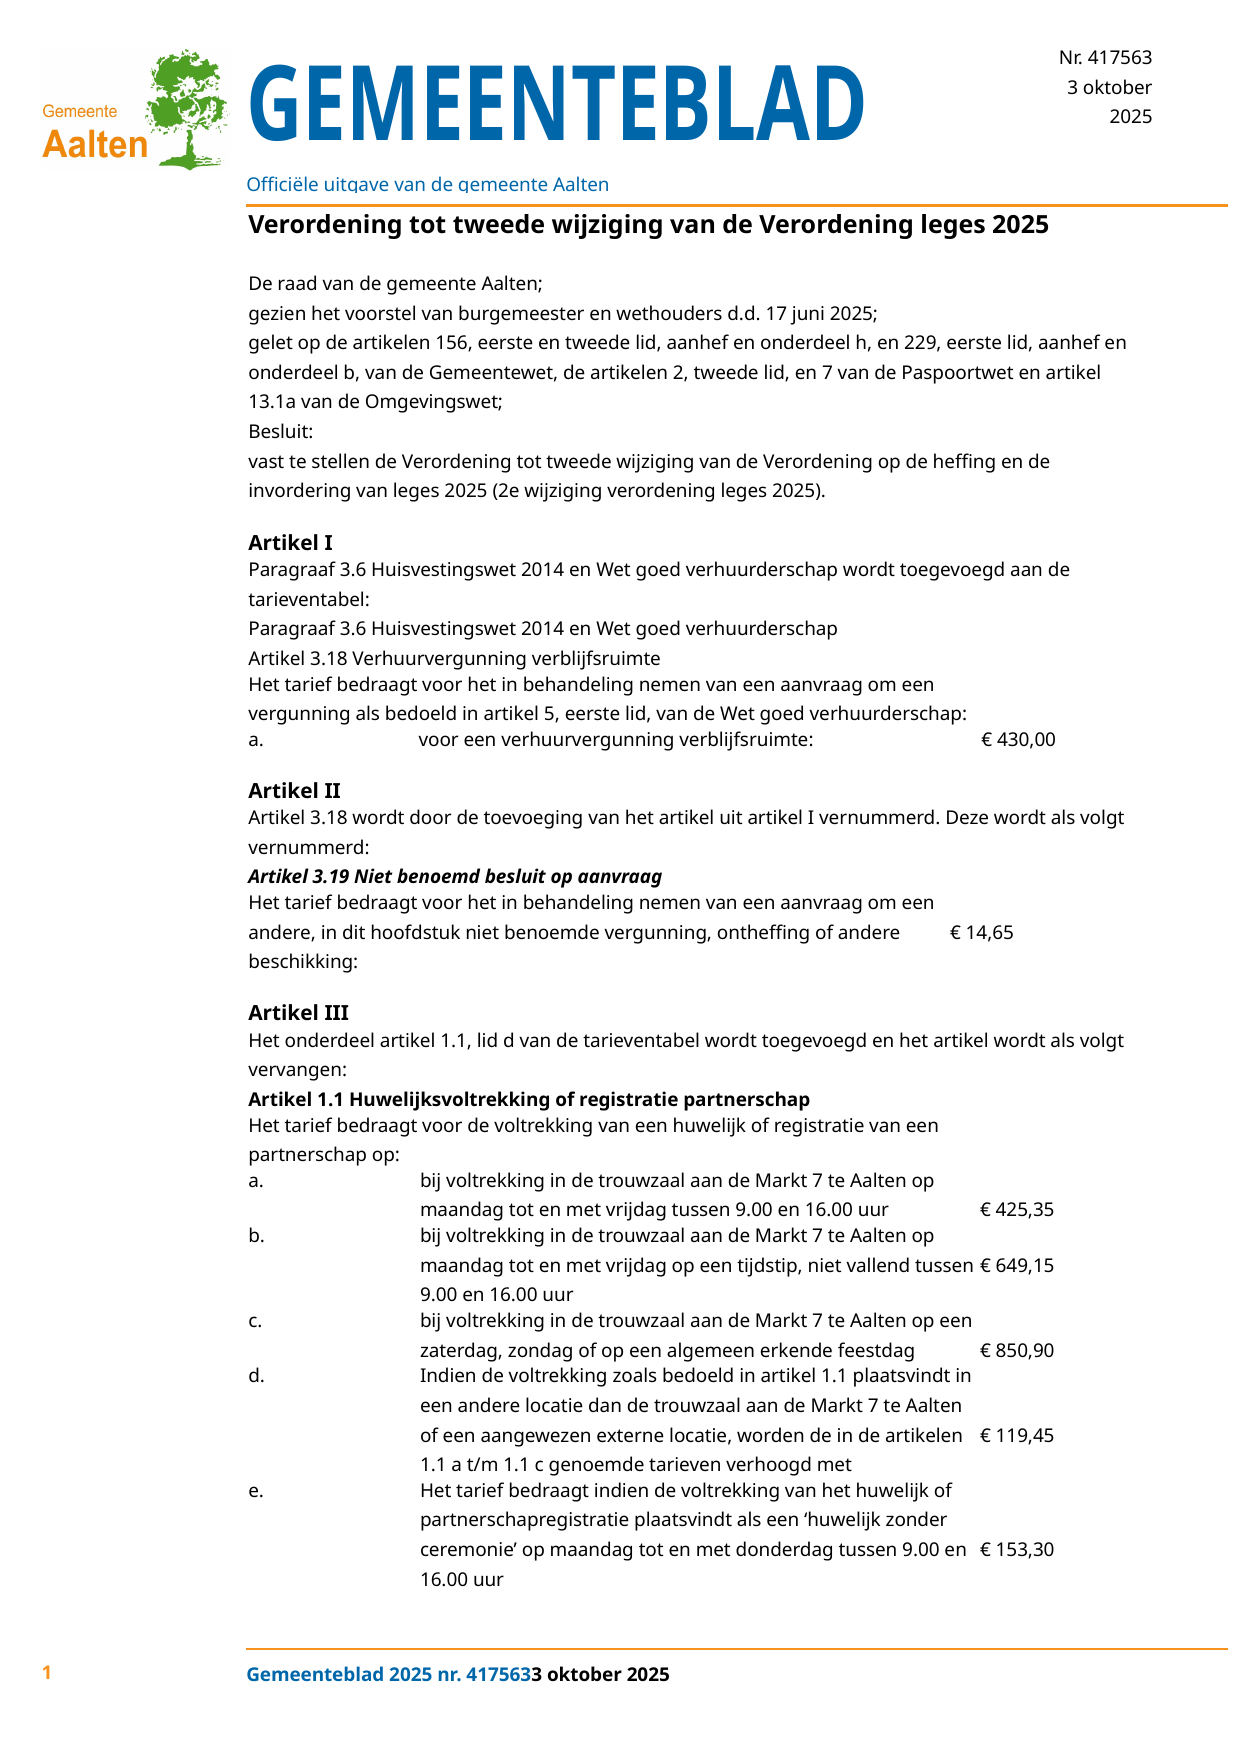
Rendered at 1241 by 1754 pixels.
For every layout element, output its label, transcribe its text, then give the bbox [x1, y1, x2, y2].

text Artikel III [248, 998, 1152, 1027]
table_cell € 649,15 [980, 1223, 1152, 1307]
text Paragraaf 3.6 Huisvestingswet 2014 en Wet goed verhuurderschap wordt toegevoegd aan de tarieventabel: [248, 556, 1152, 612]
table_cell e. [248, 1477, 420, 1592]
table_cell [980, 1112, 1152, 1167]
table_cell € 119,45 [980, 1363, 1152, 1477]
text Paragraaf 3.6 Huisvestingswet 2014 en Wet goed verhuurderschap [248, 615, 1152, 641]
table_cell € 850,90 [980, 1307, 1152, 1363]
table_cell Indien de voltrekking zoals bedoeld in artikel 1.1 plaatsvindt in een andere locatie dan de trouwzaal aan de Markt 7 te Aalten of een aangewezen externe locatie, worden de in de artikelen 1.1 a t/m 1.1 c genoemde tarieven verhoogd met [420, 1363, 980, 1477]
table_cell voor een verhuurvergunning verblijfsruimte: [418, 726, 981, 752]
table_cell a. [248, 726, 418, 752]
table_header Artikel 3.19 Niet benoemd besluit op aanvraag [248, 864, 950, 889]
table_cell c. [248, 1307, 420, 1363]
table_cell bij voltrekking in de trouwzaal aan de Markt 7 te Aalten op maandag tot en met vrijdag tussen 9.00 en 16.00 uur [420, 1167, 980, 1222]
table_cell b. [248, 1223, 420, 1307]
table_cell € 425,35 [980, 1167, 1152, 1222]
text De raad van de gemeente Aalten; [248, 270, 1152, 296]
table_cell Het tarief bedraagt indien de voltrekking van het huwelijk of partnerschapregistratie plaatsvindt als een ‘huwelijk zonder ceremonie’ op maandag tot en met donderdag tussen 9.00 en 16.00 uur [420, 1477, 980, 1592]
text Besluit: [248, 418, 1152, 444]
text Artikel I [248, 528, 1152, 556]
text gezien het voorstel van burgemeester en wethouders d.d. 17 juni 2025; [248, 300, 1152, 326]
text Artikel II [248, 776, 1152, 804]
text Artikel 3.18 wordt door de toevoeging van het artikel uit artikel I vernummerd. Deze wordt als volgt vernummerd: [248, 804, 1152, 860]
table_header [981, 645, 1152, 671]
table_cell bij voltrekking in de trouwzaal aan de Markt 7 te Aalten op een zaterdag, zondag of op een algemeen erkende feestdag [420, 1307, 980, 1363]
picture [41, 47, 231, 172]
table_header [980, 1086, 1152, 1112]
table_cell Het tarief bedraagt voor het in behandeling nemen van een aanvraag om een vergunning als bedoeld in artikel 5, eerste lid, van de Wet goed verhuurderschap: [248, 671, 981, 726]
table_cell € 14,65 [950, 889, 1152, 974]
table_cell d. [248, 1363, 420, 1477]
table_cell Het tarief bedraagt voor de voltrekking van een huwelijk of registratie van een partnerschap op: [248, 1112, 980, 1167]
table_cell bij voltrekking in de trouwzaal aan de Markt 7 te Aalten op maandag tot en met vrijdag op een tijdstip, niet vallend tussen 9.00 en 16.00 uur [420, 1223, 980, 1307]
text Het onderdeel artikel 1.1, lid d van de tarieventabel wordt toegevoegd en het artikel wordt als volgt vervangen: [248, 1027, 1152, 1082]
text Verordening tot tweede wijziging van de Verordening leges 2025 [248, 207, 1152, 241]
text vast te stellen de Verordening tot tweede wijziging van de Verordening op de heffing en de invordering van leges 2025 (2e wijziging verordening leges 2025). [248, 448, 1152, 503]
text gelet op de artikelen 156, eerste en tweede lid, aanhef en onderdeel h, en 229, eerste lid, aanhef en onderdeel b, van de Gemeentewet, de artikelen 2, tweede lid, en 7 van de Paspoortwet en artikel 13.1a van de Omgevingswet; [248, 329, 1152, 414]
table_header [950, 864, 1152, 889]
table_cell € 430,00 [981, 726, 1152, 752]
table_cell a. [248, 1167, 420, 1222]
table_cell € 153,30 [980, 1477, 1152, 1592]
table_header Artikel 3.18 Verhuurvergunning verblijfsruimte [248, 645, 981, 671]
table_cell [981, 671, 1152, 726]
table_cell Het tarief bedraagt voor het in behandeling nemen van een aanvraag om een andere, in dit hoofdstuk niet benoemde vergunning, ontheffing of andere beschikking: [248, 889, 950, 974]
table_header Artikel 1.1 Huwelijksvoltrekking of registratie partnerschap [248, 1086, 980, 1112]
